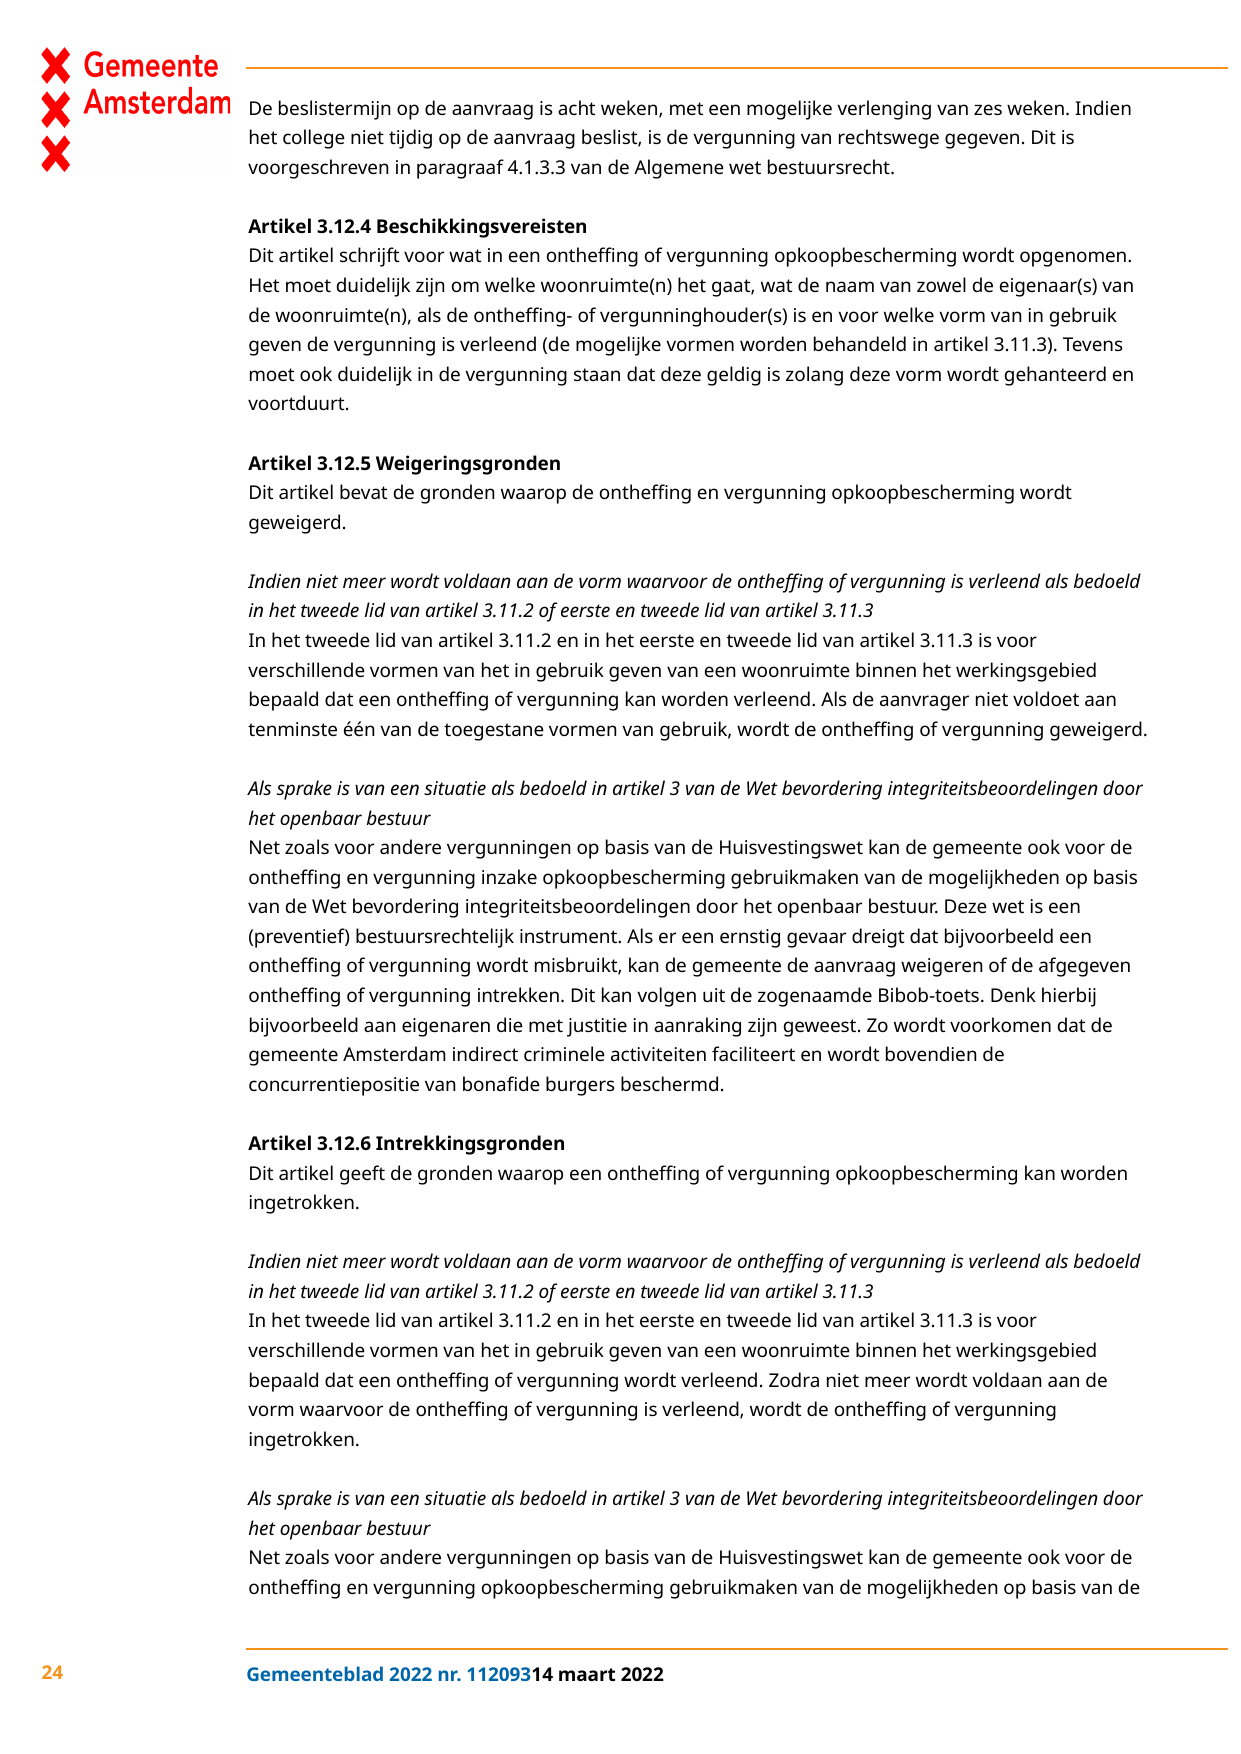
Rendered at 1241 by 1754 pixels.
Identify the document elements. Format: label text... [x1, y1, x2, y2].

text Indien niet meer wordt voldaan aan de vorm waarvoor de ontheffing of vergunning is verleend als bedoeld in het tweede lid van artikel 3.11.2 of eerste en tweede lid van artikel 3.11.3 [248, 568, 1152, 623]
text Net zoals voor andere vergunningen op basis van de Huisvestingswet kan de gemeente ook voor de ontheffing en vergunning inzake opkoopbescherming gebruikmaken van de mogelijkheden op basis van de Wet bevordering integriteitsbeoordelingen door het openbaar bestuur. Deze wet is een (preventief) bestuursrechtelijk instrument. Als er een ernstig gevaar dreigt dat bijvoorbeeld een ontheffing of vergunning wordt misbruikt, kan de gemeente de aanvraag weigeren of de afgegeven ontheffing of vergunning intrekken. Dit kan volgen uit de zogenaamde Bibob-toets. Denk hierbij bijvoorbeeld aan eigenaren die met justitie in aanraking zijn geweest. Zo wordt voorkomen dat de gemeente Amsterdam indirect criminele activiteiten faciliteert en wordt bovendien de concurrentiepositie van bonafide burgers beschermd. [248, 834, 1152, 1097]
text Dit artikel schrijft voor wat in een ontheffing of vergunning opkoopbescherming wordt opgenomen. Het moet duidelijk zijn om welke woonruimte(n) het gaat, wat de naam van zowel de eigenaar(s) van de woonruimte(n), als de ontheffing- of vergunninghouder(s) is en voor welke vorm van in gebruik geven de vergunning is verleend (de mogelijke vormen worden behandeld in artikel 3.11.3). Tevens moet ook duidelijk in de vergunning staan dat deze geldig is zolang deze vorm wordt gehanteerd en voortduurt. [248, 243, 1152, 416]
text In het tweede lid van artikel 3.11.2 en in het eerste en tweede lid van artikel 3.11.3 is voor verschillende vormen van het in gebruik geven van een woonruimte binnen het werkingsgebied bepaald dat een ontheffing of vergunning wordt verleend. Zodra niet meer wordt voldaan aan de vorm waarvoor de ontheffing of vergunning is verleend, wordt de ontheffing of vergunning ingetrokken. [248, 1308, 1152, 1452]
text Artikel 3.12.5 Weigeringsgronden [248, 450, 1152, 476]
text Artikel 3.12.4 Beschikkingsvereisten [248, 213, 1152, 239]
text Artikel 3.12.6 Intrekkingsgronden [248, 1130, 1152, 1156]
text Als sprake is van een situatie als bedoeld in artikel 3 van de Wet bevordering integriteitsbeoordelingen door het openbaar bestuur [248, 775, 1152, 831]
text Dit artikel bevat de gronden waarop de ontheffing en vergunning opkoopbescherming wordt geweigerd. [248, 479, 1152, 535]
text De beslistermijn op de aanvraag is acht weken, met een mogelijke verlenging van zes weken. Indien het college niet tijdig op de aanvraag beslist, is de vergunning van rechtswege gegeven. Dit is voorgeschreven in paragraaf 4.1.3.3 van de Algemene wet bestuursrecht. [248, 95, 1152, 180]
text Dit artikel geeft de gronden waarop een ontheffing of vergunning opkoopbescherming kan worden ingetrokken. [248, 1160, 1152, 1215]
text Als sprake is van een situatie als bedoeld in artikel 3 van de Wet bevordering integriteitsbeoordelingen door het openbaar bestuur [248, 1485, 1152, 1541]
text Net zoals voor andere vergunningen op basis van de Huisvestingswet kan de gemeente ook voor de ontheffing en vergunning opkoopbescherming gebruikmaken van de mogelijkheden op basis van de [248, 1544, 1152, 1600]
text In het tweede lid van artikel 3.11.2 en in het eerste en tweede lid van artikel 3.11.3 is voor verschillende vormen van het in gebruik geven van een woonruimte binnen het werkingsgebied bepaald dat een ontheffing of vergunning kan worden verleend. Als de aanvrager niet voldoet aan tenminste één van de toegestane vormen van gebruik, wordt de ontheffing of vergunning geweigerd. [248, 627, 1152, 742]
picture [41, 47, 231, 172]
text Indien niet meer wordt voldaan aan de vorm waarvoor de ontheffing of vergunning is verleend als bedoeld in het tweede lid van artikel 3.11.2 of eerste en tweede lid van artikel 3.11.3 [248, 1248, 1152, 1304]
